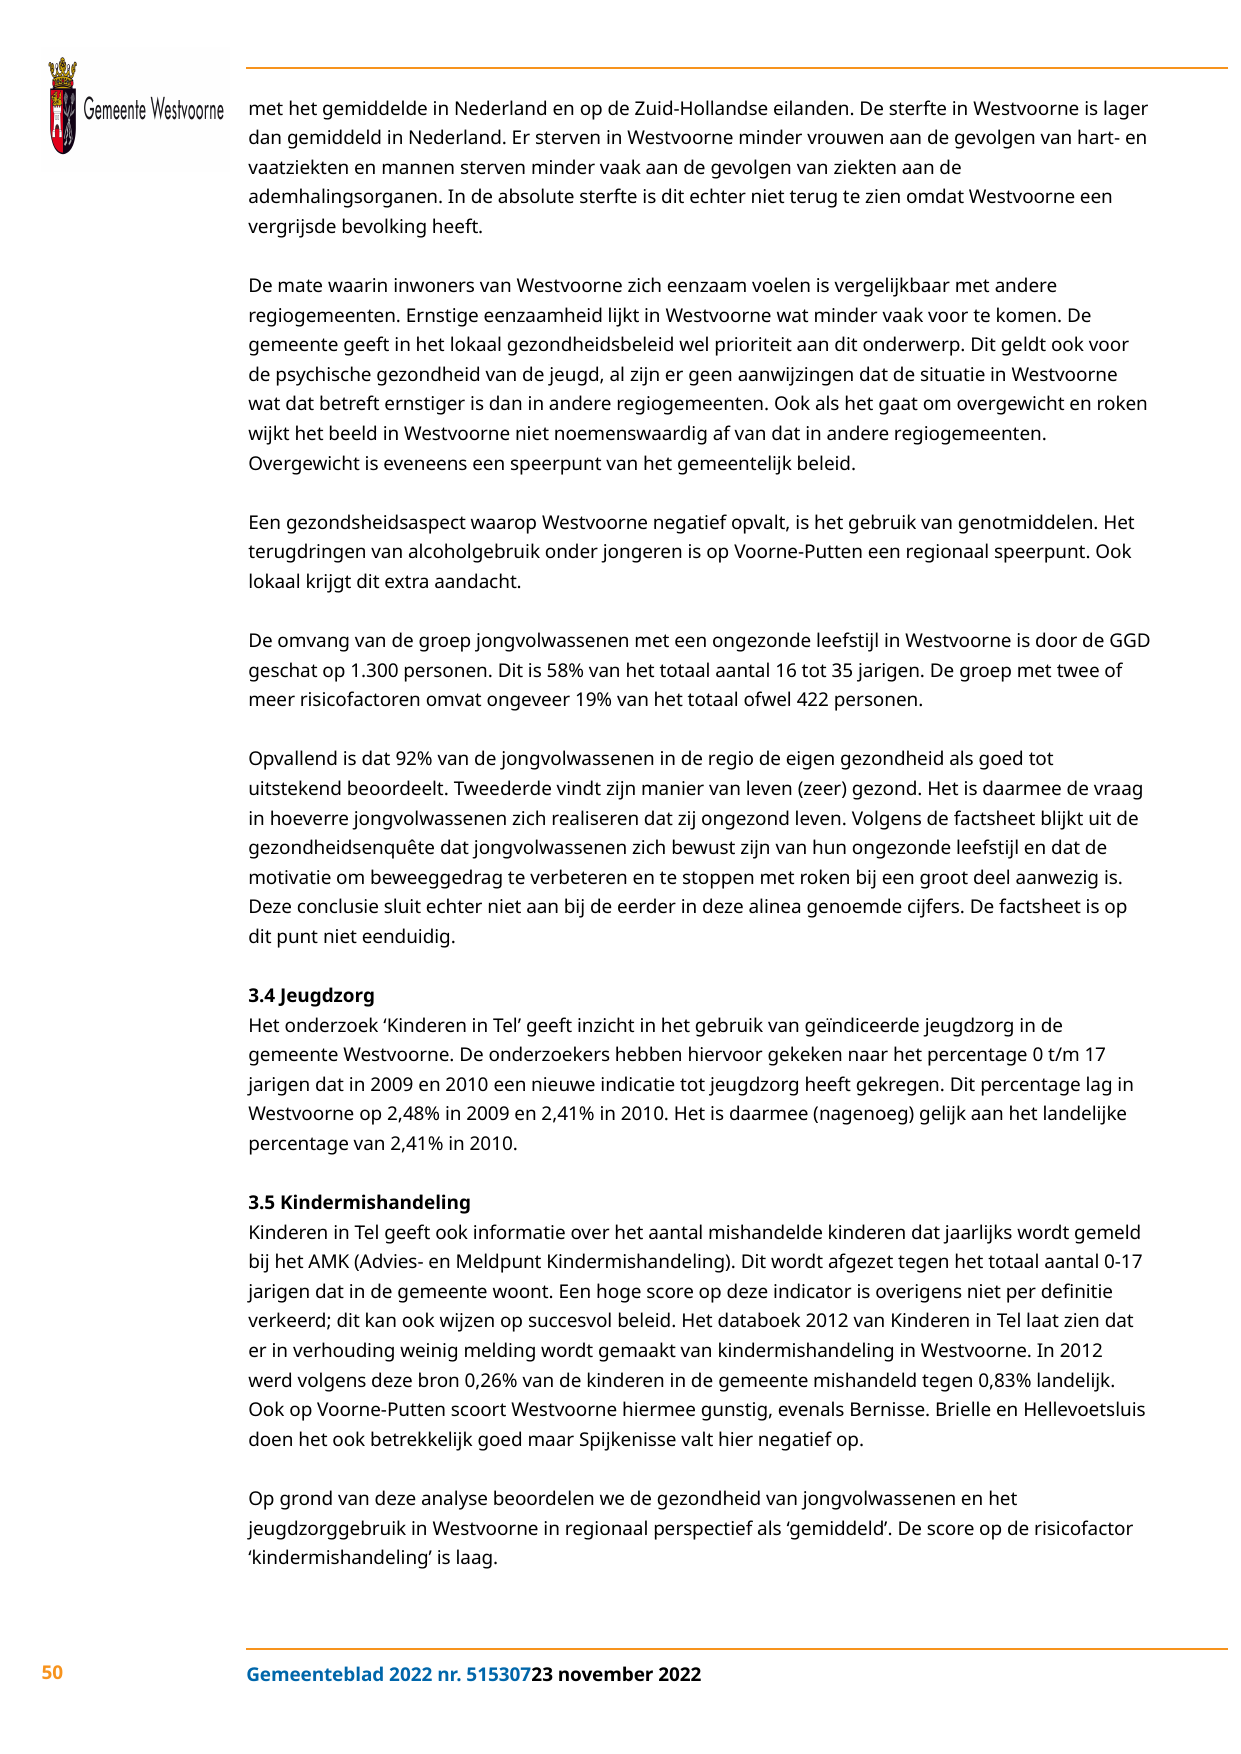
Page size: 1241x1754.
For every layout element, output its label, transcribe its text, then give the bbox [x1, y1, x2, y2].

text Kinderen in Tel geeft ook informatie over het aantal mishandelde kinderen dat jaarlijks wordt gemeld bij het AMK (Advies- en Meldpunt Kindermishandeling). Dit wordt afgezet tegen het totaal aantal 0-17 jarigen dat in de gemeente woont. Een hoge score op deze indicator is overigens niet per definitie verkeerd; dit kan ook wijzen op succesvol beleid. Het databoek 2012 van Kinderen in Tel laat zien dat er in verhouding weinig melding wordt gemaakt van kindermishandeling in Westvoorne. In 2012 werd volgens deze bron 0,26% van de kinderen in de gemeente mishandeld tegen 0,83% landelijk. Ook op Voorne-Putten scoort Westvoorne hiermee gunstig, evenals Bernisse. Brielle en Hellevoetsluis doen het ook betrekkelijk goed maar Spijkenisse valt hier negatief op. [248, 1219, 1152, 1452]
text De mate waarin inwoners van Westvoorne zich eenzaam voelen is vergelijkbaar met andere regiogemeenten. Ernstige eenzaamheid lijkt in Westvoorne wat minder vaak voor te komen. De gemeente geeft in het lokaal gezondheidsbeleid wel prioriteit aan dit onderwerp. Dit geldt ook voor de psychische gezondheid van de jeugd, al zijn er geen aanwijzingen dat de situatie in Westvoorne wat dat betreft ernstiger is dan in andere regiogemeenten. Ook als het gaat om overgewicht en roken wijkt het beeld in Westvoorne niet noemenswaardig af van dat in andere regiogemeenten. Overgewicht is eveneens een speerpunt van het gemeentelijk beleid. [248, 272, 1152, 476]
text met het gemiddelde in Nederland en op de Zuid-Hollandse eilanden. De sterfte in Westvoorne is lager dan gemiddeld in Nederland. Er sterven in Westvoorne minder vrouwen aan de gevolgen van hart- en vaatziekten en mannen sterven minder vaak aan de gevolgen van ziekten aan de ademhalingsorganen. In de absolute sterfte is dit echter niet terug te zien omdat Westvoorne een vergrijsde bevolking heeft. [248, 95, 1152, 239]
text Op grond van deze analyse beoordelen we de gezondheid van jongvolwassenen en het jeugdzorggebruik in Westvoorne in regionaal perspectief als ‘gemiddeld’. De score op de risicofactor ‘kindermishandeling’ is laag. [248, 1485, 1152, 1570]
text 3.4 Jeugdzorg [248, 982, 1152, 1008]
picture [41, 47, 231, 172]
text De omvang van de groep jongvolwassenen met een ongezonde leefstijl in Westvoorne is door de GGD geschat op 1.300 personen. Dit is 58% van het totaal aantal 16 tot 35 jarigen. De groep met twee of meer risicofactoren omvat ongeveer 19% van het totaal ofwel 422 personen. [248, 627, 1152, 712]
text 3.5 Kindermishandeling [248, 1189, 1152, 1215]
text Opvallend is dat 92% van de jongvolwassenen in de regio de eigen gezondheid als goed tot uitstekend beoordeelt. Tweederde vindt zijn manier van leven (zeer) gezond. Het is daarmee de vraag in hoeverre jongvolwassenen zich realiseren dat zij ongezond leven. Volgens de factsheet blijkt uit de gezondheidsenquête dat jongvolwassenen zich bewust zijn van hun ongezonde leefstijl en dat de motivatie om beweeggedrag te verbeteren en te stoppen met roken bij een groot deel aanwezig is. Deze conclusie sluit echter niet aan bij de eerder in deze alinea genoemde cijfers. De factsheet is op dit punt niet eenduidig. [248, 746, 1152, 949]
text Het onderzoek ‘Kinderen in Tel’ geeft inzicht in het gebruik van geïndiceerde jeugdzorg in de gemeente Westvoorne. De onderzoekers hebben hiervoor gekeken naar het percentage 0 t/m 17 jarigen dat in 2009 en 2010 een nieuwe indicatie tot jeugdzorg heeft gekregen. Dit percentage lag in Westvoorne op 2,48% in 2009 en 2,41% in 2010. Het is daarmee (nagenoeg) gelijk aan het landelijke percentage van 2,41% in 2010. [248, 1012, 1152, 1156]
text Een gezondsheidsaspect waarop Westvoorne negatief opvalt, is het gebruik van genotmiddelen. Het terugdringen van alcoholgebruik onder jongeren is op Voorne-Putten een regionaal speerpunt. Ook lokaal krijgt dit extra aandacht. [248, 509, 1152, 594]
